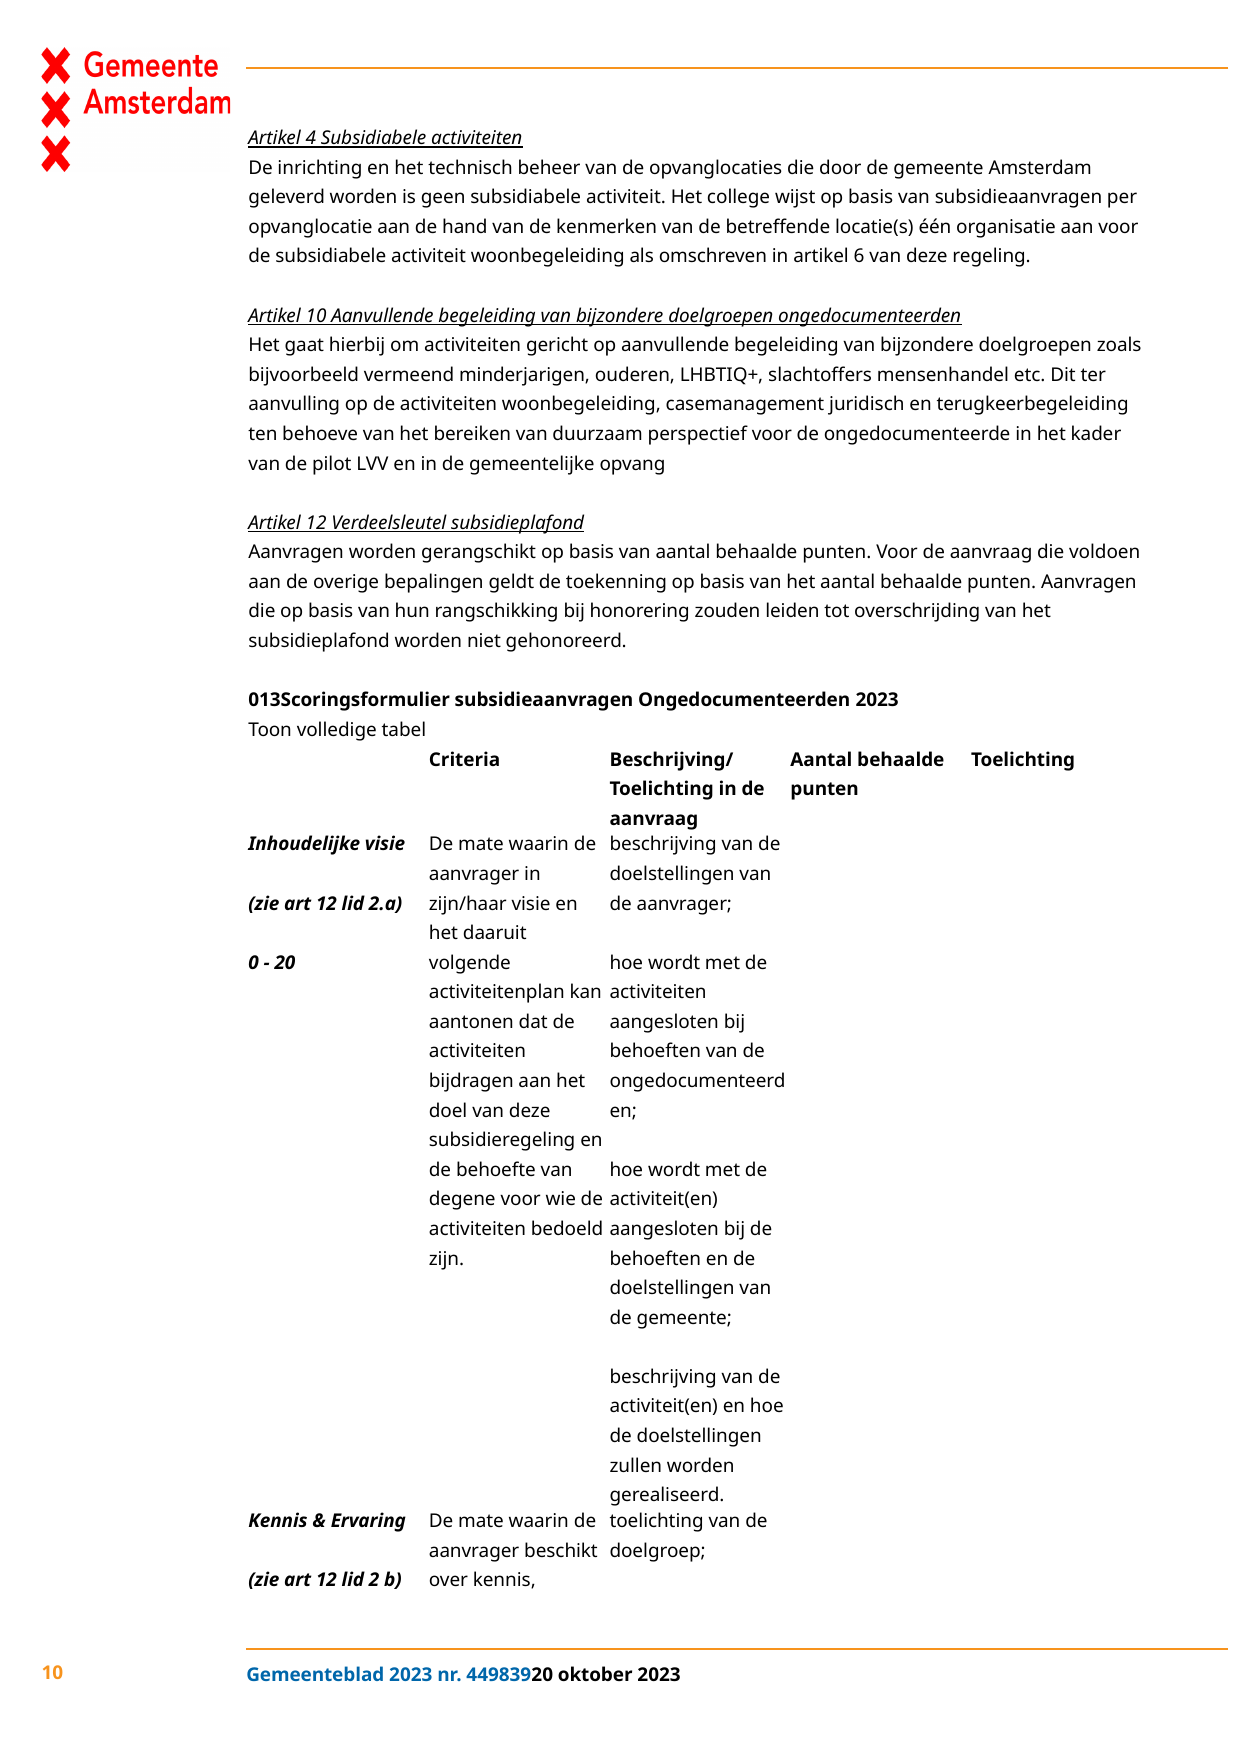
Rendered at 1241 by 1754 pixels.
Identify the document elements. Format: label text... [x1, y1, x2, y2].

text Het gaat hierbij om activiteiten gericht op aanvullende begeleiding van bijzondere doelgroepen zoals bijvoorbeeld vermeend minderjarigen, ouderen, LHBTIQ+, slachtoffers mensenhandel etc. Dit ter aanvulling op de activiteiten woonbegeleiding, casemanagement juridisch en terugkeerbegeleiding ten behoeve van het bereiken van duurzaam perspectief voor de ongedocumenteerde in het kader van de pilot LVV en in de gemeentelijke opvang [248, 331, 1152, 476]
text 013Scoringsformulier subsidieaanvragen Ongedocumenteerden 2023 [248, 686, 1152, 712]
table_header Beschrijving/ Toelichting in de aanvraag [609, 746, 790, 831]
table_cell Inhoudelijke visie (zie art 12 lid 2.a) 0 - 20 [248, 831, 429, 1507]
table_cell toelichting van de doelgroep; [609, 1507, 790, 1592]
table_cell De mate waarin de aanvrager in zijn/haar visie en het daaruit volgende activiteitenplan kan aantonen dat de activiteiten bijdragen aan het doel van deze subsidieregeling en de behoefte van degene voor wie de activiteiten bedoeld zijn. [429, 831, 609, 1507]
text Artikel 10 Aanvullende begeleiding van bijzondere doelgroepen ongedocumenteerden [248, 302, 1152, 328]
text Artikel 12 Verdeelsleutel subsidieplafond [248, 509, 1152, 535]
text De inrichting en het technisch beheer van de opvanglocaties die door de gemeente Amsterdam geleverd worden is geen subsidiabele activiteit. Het college wijst op basis van subsidieaanvragen per opvanglocatie aan de hand van de kenmerken van de betreffende locatie(s) één organisatie aan voor de subsidiabele activiteit woonbegeleiding als omschreven in artikel 6 van deze regeling. [248, 154, 1152, 268]
table_cell [971, 831, 1152, 1507]
table_cell [790, 1507, 971, 1592]
table_cell De mate waarin de aanvrager beschikt over kennis, [429, 1507, 609, 1592]
text Artikel 4 Subsidiabele activiteiten [248, 124, 1152, 150]
table_header Criteria [429, 746, 609, 831]
table_header [248, 746, 429, 831]
table_header Aantal behaalde punten [790, 746, 971, 831]
table_cell Kennis & Ervaring (zie art 12 lid 2 b) [248, 1507, 429, 1592]
table_cell beschrijving van de doelstellingen van de aanvrager; hoe wordt met de activiteiten aangesloten bij behoeften van de ongedocumenteerden; hoe wordt met de activiteit(en) aangesloten bij de behoeften en de doelstellingen van de gemeente; beschrijving van de activiteit(en) en hoe de doelstellingen zullen worden gerealiseerd. [609, 831, 790, 1507]
table_cell [971, 1507, 1152, 1592]
text Toon volledige tabel [248, 716, 1152, 742]
table_header Toelichting [971, 746, 1152, 831]
text Aanvragen worden gerangschikt op basis van aantal behaalde punten. Voor de aanvraag die voldoen aan de overige bepalingen geldt de toekenning op basis van het aantal behaalde punten. Aanvragen die op basis van hun rangschikking bij honorering zouden leiden tot overschrijding van het subsidieplafond worden niet gehonoreerd. [248, 538, 1152, 653]
picture [41, 47, 231, 172]
table_cell [790, 831, 971, 1507]
